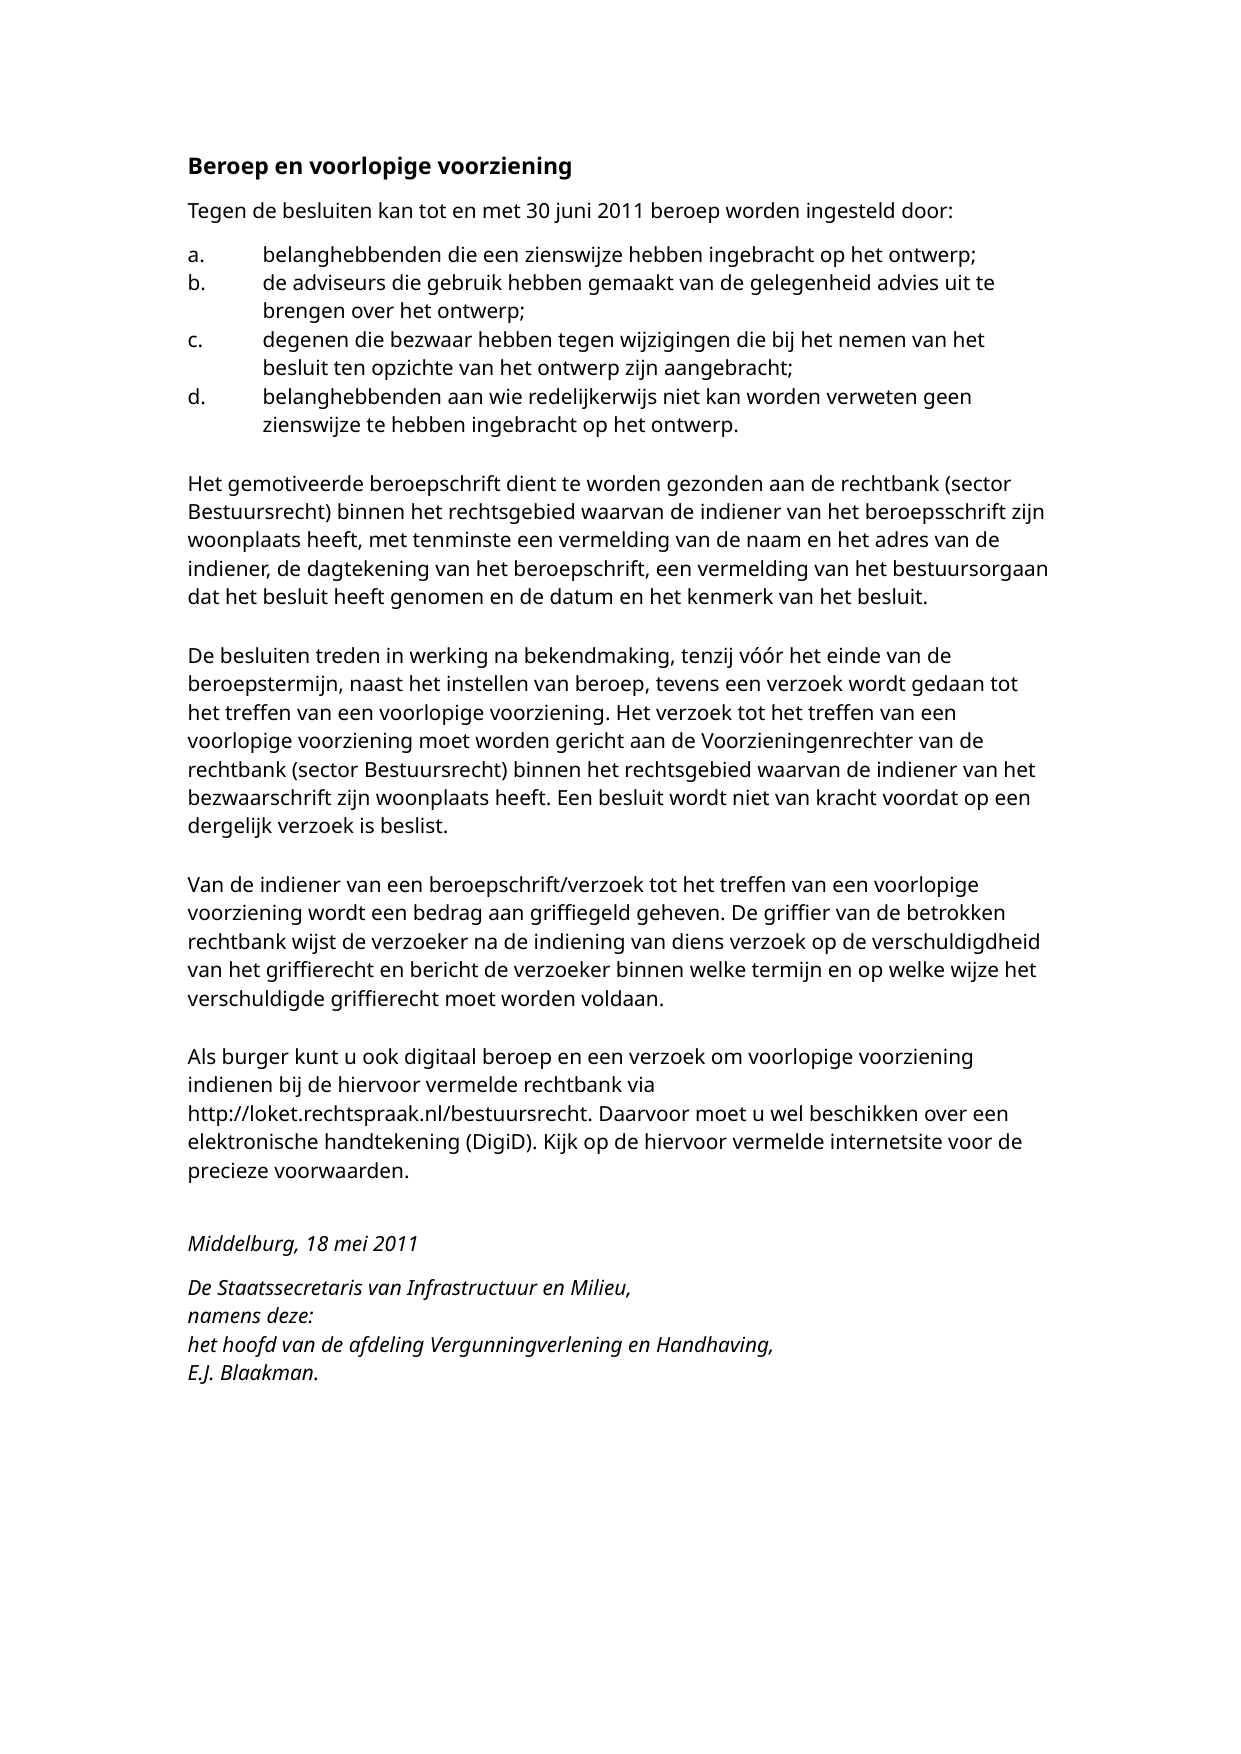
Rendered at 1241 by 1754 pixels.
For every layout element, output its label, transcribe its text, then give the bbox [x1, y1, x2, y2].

list belanghebbenden die een zienswijze hebben ingebracht op het ontwerp; [187, 240, 1053, 268]
list belanghebbenden aan wie redelijkerwijs niet kan worden verweten geen zienswijze te hebben ingebracht op het ontwerp. [187, 382, 1053, 439]
text Middelburg, 18 mei 2011 [187, 1229, 1053, 1258]
list de adviseurs die gebruik hebben gemaakt van de gelegenheid advies uit te brengen over het ontwerp; [187, 268, 1053, 325]
text De besluiten treden in werking na bekendmaking, tenzij vóór het einde van de beroepstermijn, naast het instellen van beroep, tevens een verzoek wordt gedaan tot het treffen van een voorlopige voorziening. Het verzoek tot het treffen van een voorlopige voorziening moet worden gericht aan de Voorzieningenrechter van de rechtbank (sector Bestuursrecht) binnen het rechtsgebied waarvan de indiener van het bezwaarschrift zijn woonplaats heeft. Een besluit wordt niet van kracht voordat op een dergelijk verzoek is beslist. [187, 641, 1053, 840]
text Als burger kunt u ook digitaal beroep en een verzoek om voorlopige voorziening indienen bij de hiervoor vermelde rechtbank via http://loket.rechtspraak.nl/bestuursrecht. Daarvoor moet u wel beschikken over een elektronische handtekening (DigiD). Kijk op de hiervoor vermelde internetsite voor de precieze voorwaarden. [187, 1042, 1053, 1184]
list degenen die bezwaar hebben tegen wijzigingen die bij het nemen van het besluit ten opzichte van het ontwerp zijn aangebracht; [187, 325, 1053, 382]
text Van de indiener van een beroepschrift/verzoek tot het treffen van een voorlopige voorziening wordt een bedrag aan griffiegeld geheven. De griffier van de betrokken rechtbank wijst de verzoeker na de indiening van diens verzoek op de verschuldigdheid van het griffierecht en bericht de verzoeker binnen welke termijn en op welke wijze het verschuldigde griffierecht moet worden voldaan. [187, 870, 1053, 1012]
text De Staatssecretaris van Infrastructuur en Milieu, [187, 1273, 1053, 1301]
subtitle Beroep en voorlopige voorziening [187, 150, 1053, 181]
text namens deze: [187, 1301, 1053, 1330]
text Het gemotiveerde beroepschrift dient te worden gezonden aan de rechtbank (sector Bestuursrecht) binnen het rechtsgebied waarvan de indiener van het beroepsschrift zijn woonplaats heeft, met tenminste een vermelding van de naam en het adres van de indiener, de dagtekening van het beroepschrift, een vermelding van het bestuursorgaan dat het besluit heeft genomen en de datum en het kenmerk van het besluit. [187, 469, 1053, 611]
text E.J. Blaakman. [187, 1358, 1053, 1387]
text Tegen de besluiten kan tot en met 30 juni 2011 beroep worden ingesteld door: [187, 196, 1053, 225]
text het hoofd van de afdeling Vergunningverlening en Handhaving, [187, 1330, 1053, 1358]
